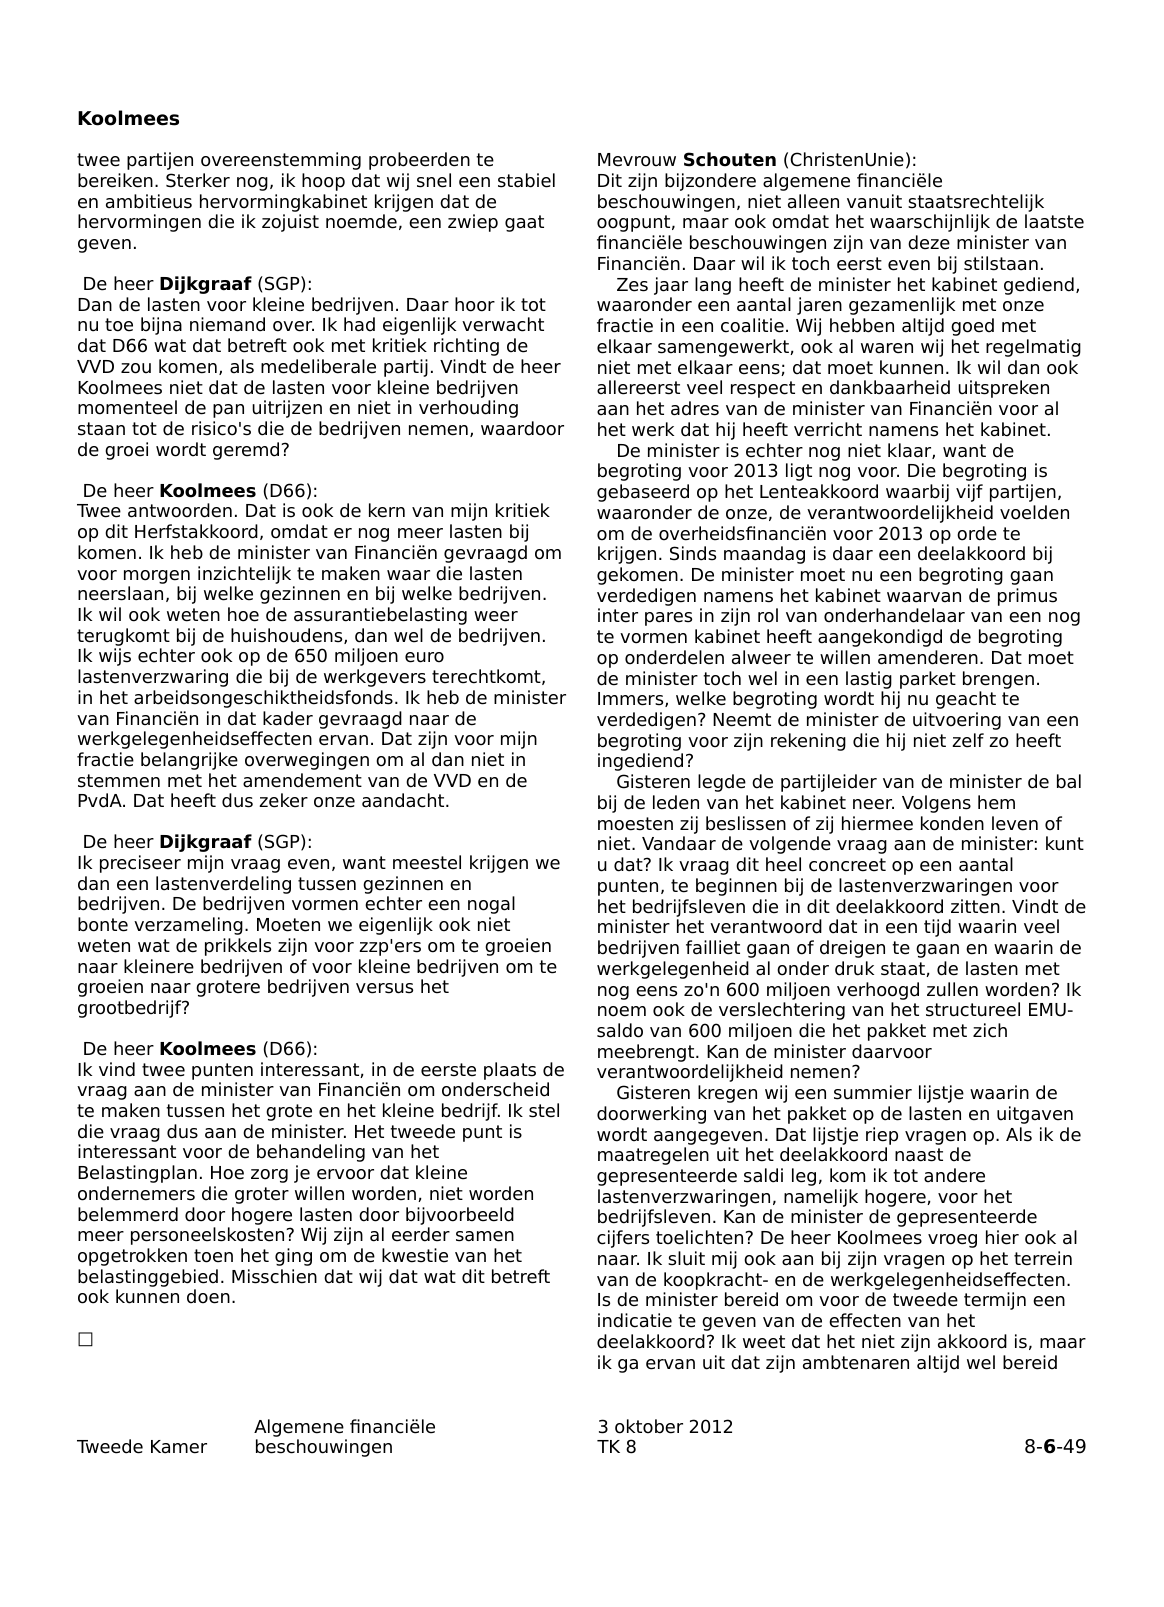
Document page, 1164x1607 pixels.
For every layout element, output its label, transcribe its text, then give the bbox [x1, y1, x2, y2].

text De heer Koolmees (D66): [77, 480, 567, 501]
text Twee antwoorden. Dat is ook de kern van mijn kritiek op dit Herfstakkoord, omdat er nog meer lasten bij komen. Ik heb de minister van Financiën gevraagd om voor morgen inzichtelijk te maken waar die lasten neerslaan, bij welke gezinnen en bij welke bedrijven. Ik wil ook weten hoe de assurantiebelasting weer terugkomt bij de huishoudens, dan wel de bedrijven. Ik wijs echter ook op de 650 miljoen euro lastenverzwaring die bij de werkgevers terechtkomt, in het arbeidsongeschiktheidsfonds. Ik heb de minister van Financiën in dat kader gevraagd naar de werkgelegenheidseffecten ervan. Dat zijn voor mijn fractie belangrijke overwegingen om al dan niet in stemmen met het amendement van de VVD en de PvdA. Dat heeft dus zeker onze aandacht. [77, 501, 567, 812]
text Gisteren legde de partijleider van de minister de bal bij de leden van het kabinet neer. Volgens hem moesten zij beslissen of zij hiermee konden leven of niet. Vandaar de volgende vraag aan de minister: kunt u dat? Ik vraag dit heel concreet op een aantal punten, te beginnen bij de lastenverzwaringen voor het bedrijfsleven die in dit deelakkoord zitten. Vindt de minister het verantwoord dat in een tijd waarin veel bedrijven failliet gaan of dreigen te gaan en waarin de werkgelegenheid al onder druk staat, de lasten met nog eens zo'n 600 miljoen verhoogd zullen worden? Ik noem ook de verslechtering van het structureel EMU-saldo van 600 miljoen die het pakket met zich meebrengt. Kan de minister daarvoor verantwoordelijkheid nemen? [596, 772, 1087, 1083]
text Mevrouw Schouten (ChristenUnie): [596, 150, 1087, 171]
text De heer Dijkgraaf (SGP): [77, 274, 567, 294]
text Gisteren kregen wij een summier lijstje waarin de doorwerking van het pakket op de lasten en uitgaven wordt aangegeven. Dat lijstje riep vragen op. Als ik de maatregelen uit het deelakkoord naast de gepresenteerde saldi leg, kom ik tot andere lastenverzwaringen, namelijk hogere, voor het bedrijfsleven. Kan de minister de gepresenteerde cijfers toelichten? De heer Koolmees vroeg hier ook al naar. Ik sluit mij ook aan bij zijn vragen op het terrein van de koopkracht- en de werkgelegenheidseffecten. Is de minister bereid om voor de tweede termijn een indicatie te geven van de effecten van het deelakkoord? Ik weet dat het niet zijn akkoord is, maar ik ga ervan uit dat zijn ambtenaren altijd wel bereid [596, 1083, 1087, 1373]
text De minister is echter nog niet klaar, want de begroting voor 2013 ligt nog voor. Die begroting is gebaseerd op het Lenteakkoord waarbij vijf partijen, waaronder de onze, de verantwoordelijkheid voelden om de overheidsfinanciën voor 2013 op orde te krijgen. Sinds maandag is daar een deelakkoord bij gekomen. De minister moet nu een begroting gaan verdedigen namens het kabinet waarvan de primus inter pares in zijn rol van onderhandelaar van een nog te vormen kabinet heeft aangekondigd de begroting op onderdelen alweer te willen amenderen. Dat moet de minister toch wel in een lastig parket brengen. Immers, welke begroting wordt hij nu geacht te verdedigen? Neemt de minister de uitvoering van een begroting voor zijn rekening die hij niet zelf zo heeft ingediend? [596, 440, 1087, 772]
text De heer Koolmees (D66): [77, 1039, 567, 1059]
text Ik vind twee punten interessant, in de eerste plaats de vraag aan de minister van Financiën om onderscheid te maken tussen het grote en het kleine bedrijf. Ik stel die vraag dus aan de minister. Het tweede punt is interessant voor de behandeling van het Belastingplan. Hoe zorg je ervoor dat kleine ondernemers die groter willen worden, niet worden belemmerd door hogere lasten door bijvoorbeeld meer personeelskosten? Wij zijn al eerder samen opgetrokken toen het ging om de kwestie van het belastinggebied. Misschien dat wij dat wat dit betreft ook kunnen doen. [77, 1059, 567, 1308]
text □ [77, 1328, 567, 1349]
text Dan de lasten voor kleine bedrijven. Daar hoor ik tot nu toe bijna niemand over. Ik had eigenlijk verwacht dat D66 wat dat betreft ook met kritiek richting de VVD zou komen, als medeliberale partij. Vindt de heer Koolmees niet dat de lasten voor kleine bedrijven momenteel de pan uitrijzen en niet in verhouding staan tot de risico's die de bedrijven nemen, waardoor de groei wordt geremd? [77, 294, 567, 460]
text De heer Dijkgraaf (SGP): [77, 832, 567, 853]
text Zes jaar lang heeft de minister het kabinet gediend, waaronder een aantal jaren gezamenlijk met onze fractie in een coalitie. Wij hebben altijd goed met elkaar samengewerkt, ook al waren wij het regelmatig niet met elkaar eens; dat moet kunnen. Ik wil dan ook allereerst veel respect en dankbaarheid uitspreken aan het adres van de minister van Financiën voor al het werk dat hij heeft verricht namens het kabinet. [596, 274, 1087, 440]
text Dit zijn bijzondere algemene financiële beschouwingen, niet alleen vanuit staatsrechtelijk oogpunt, maar ook omdat het waarschijnlijk de laatste financiële beschouwingen zijn van deze minister van Financiën. Daar wil ik toch eerst even bij stilstaan. [596, 171, 1087, 274]
text Ik preciseer mijn vraag even, want meestel krijgen we dan een lastenverdeling tussen gezinnen en bedrijven. De bedrijven vormen echter een nogal bonte verzameling. Moeten we eigenlijk ook niet weten wat de prikkels zijn voor zzp'ers om te groeien naar kleinere bedrijven of voor kleine bedrijven om te groeien naar grotere bedrijven versus het grootbedrijf? [77, 853, 567, 1019]
text twee partijen overeenstemming probeerden te bereiken. Sterker nog, ik hoop dat wij snel een stabiel en ambitieus hervormingkabinet krijgen dat de hervormingen die ik zojuist noemde, een zwiep gaat geven. [77, 150, 567, 254]
